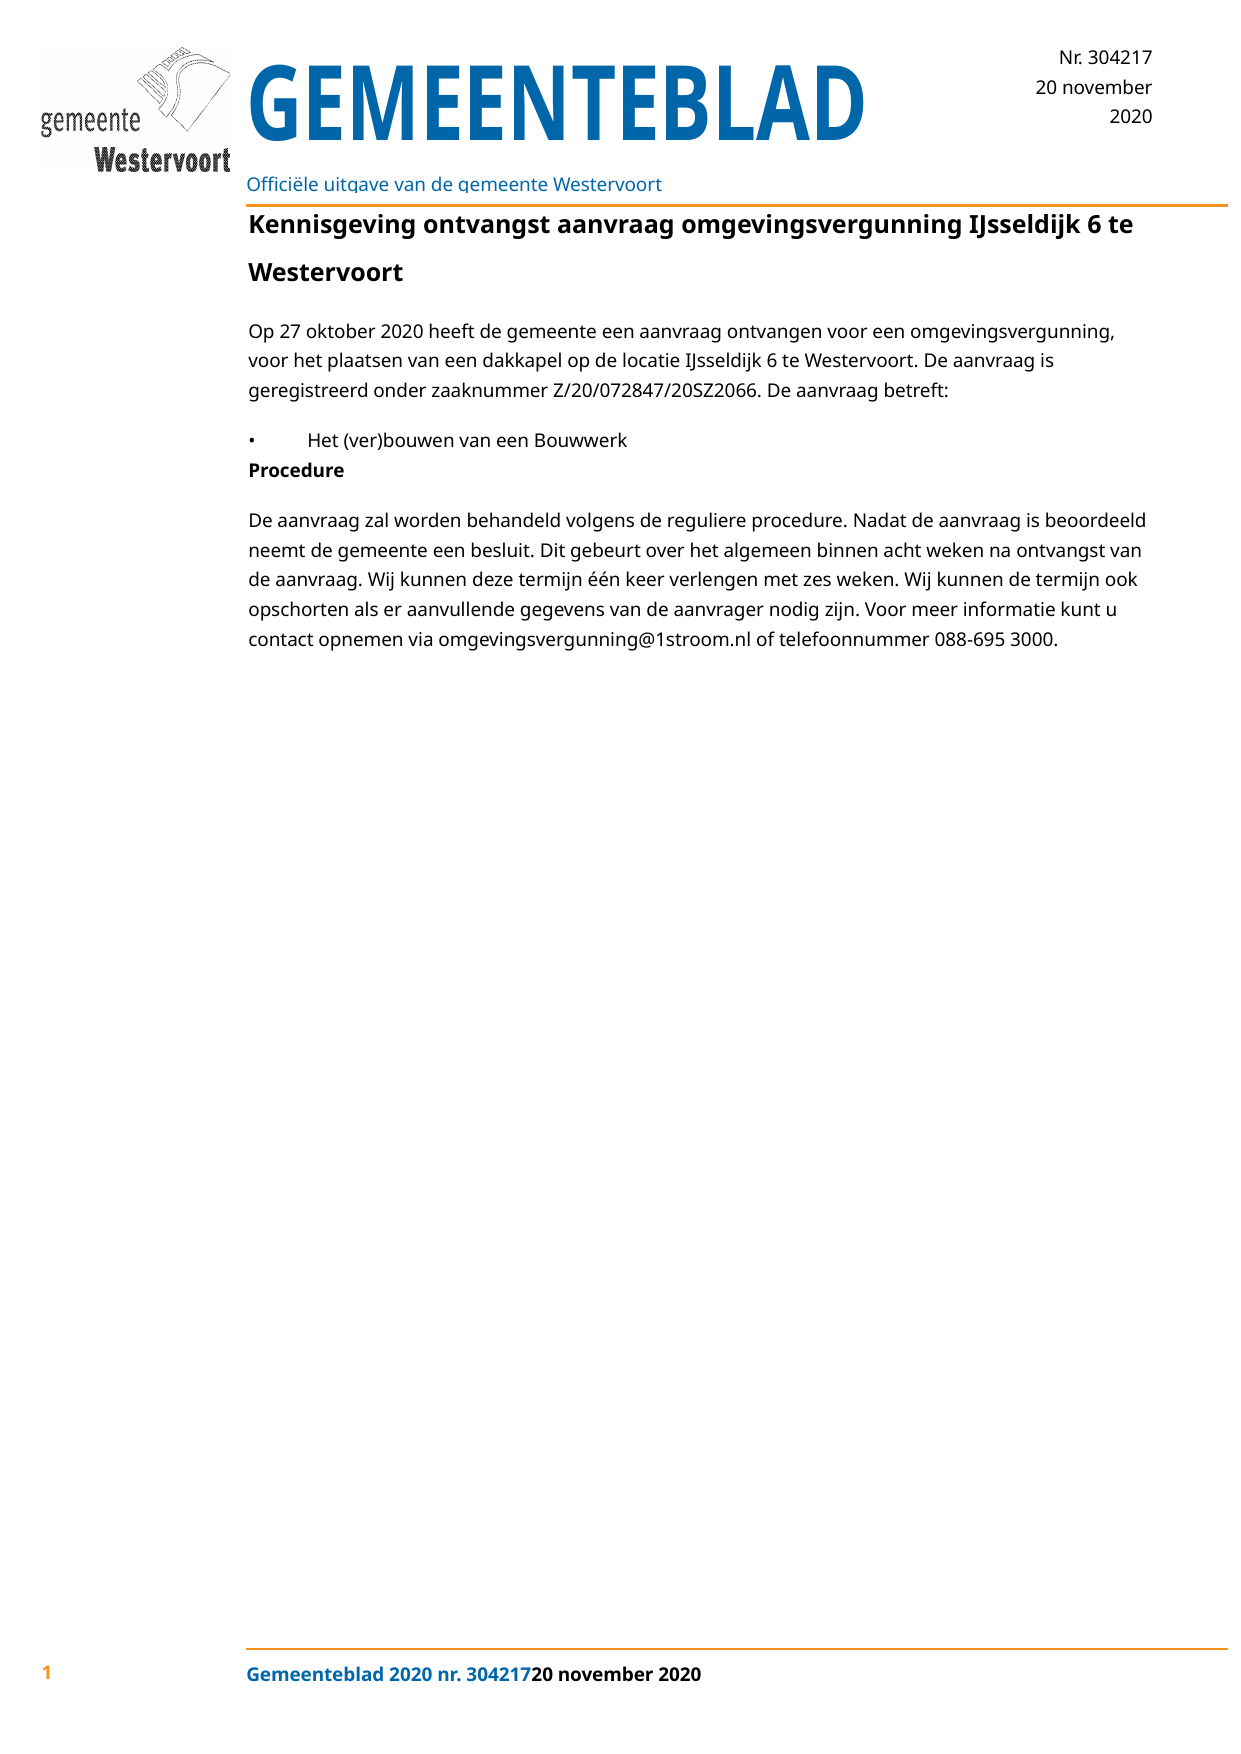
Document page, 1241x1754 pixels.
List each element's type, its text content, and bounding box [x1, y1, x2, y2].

text De aanvraag zal worden behandeld volgens de reguliere procedure. Nadat de aanvraag is beoordeeld neemt de gemeente een besluit. Dit gebeurt over het algemeen binnen acht weken na ontvangst van de aanvraag. Wij kunnen deze termijn één keer verlengen met zes weken. Wij kunnen de termijn ook opschorten als er aanvullende gegevens van de aanvrager nodig zijn. Voor meer informatie kunt u contact opnemen via omgevingsvergunning@1stroom.nl of telefoonnummer 088-695 3000. [248, 507, 1152, 652]
text Procedure [248, 457, 1152, 483]
text Kennisgeving ontvangst aanvraag omgevingsvergunning IJsseldijk 6 te Westervoort [248, 207, 1152, 288]
picture [41, 47, 231, 172]
text Op 27 oktober 2020 heeft de gemeente een aanvraag ontvangen voor een omgevingsvergunning, voor het plaatsen van een dakkapel op de locatie IJsseldijk 6 te Westervoort. De aanvraag is geregistreerd onder zaaknummer Z/20/072847/20SZ2066. De aanvraag betreft: [248, 318, 1152, 403]
list Het (ver)bouwen van een Bouwwerk [248, 427, 1152, 453]
